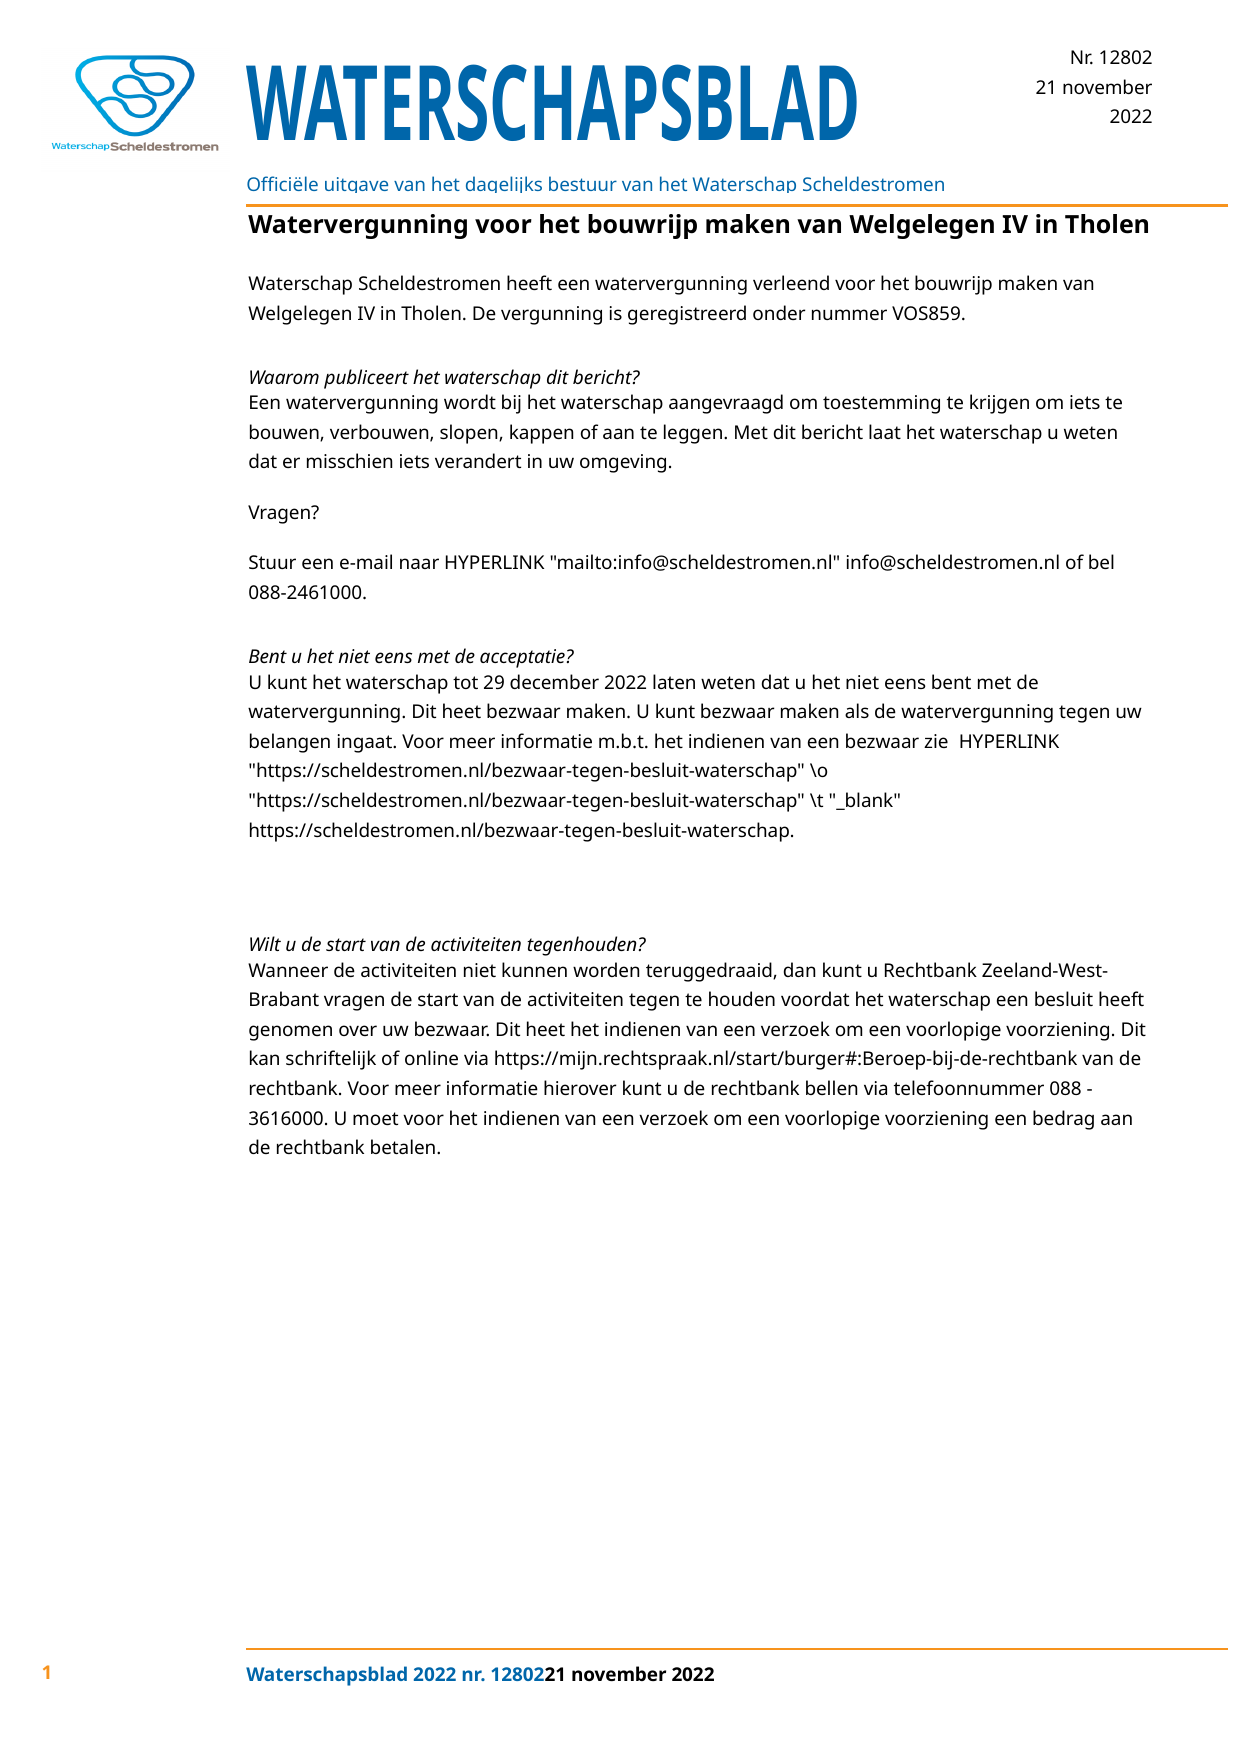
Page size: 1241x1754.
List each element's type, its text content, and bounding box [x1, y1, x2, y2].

text Vragen? [248, 499, 1152, 525]
text Bent u het niet eens met de acceptatie? [248, 643, 1152, 669]
text U kunt het waterschap tot 29 december 2022 laten weten dat u het niet eens bent met de watervergunning. Dit heet bezwaar maken. U kunt bezwaar maken als de watervergunning tegen uw belangen ingaat. Voor meer informatie m.b.t. het indienen van een bezwaar zie HYPERLINK "https://scheldestromen.nl/bezwaar-tegen-besluit-waterschap" \o "https://scheldestromen.nl/bezwaar-tegen-besluit-waterschap" \t "_blank" https://scheldestromen.nl/bezwaar-tegen-besluit-waterschap. [248, 669, 1152, 842]
picture [41, 47, 231, 172]
text Waarom publiceert het waterschap dit bericht? [248, 364, 1152, 389]
text Waterschap Scheldestromen heeft een watervergunning verleend voor het bouwrijp maken van Welgelegen IV in Tholen. De vergunning is geregistreerd onder nummer VOS859. [248, 270, 1152, 326]
text Wanneer de activiteiten niet kunnen worden teruggedraaid, dan kunt u Rechtbank Zeeland-West-Brabant vragen de start van de activiteiten tegen te houden voordat het waterschap een besluit heeft genomen over uw bezwaar. Dit heet het indienen van een verzoek om een voorlopige voorziening. Dit kan schriftelijk of online via https://mijn.rechtspraak.nl/start/burger#:Beroep-bij-de-rechtbank van de rechtbank. Voor meer informatie hierover kunt u de rechtbank bellen via telefoonnummer 088 - 3616000. U moet voor het indienen van een verzoek om een voorlopige voorziening een bedrag aan de rechtbank betalen. [248, 957, 1152, 1160]
text Een watervergunning wordt bij het waterschap aangevraagd om toestemming te krijgen om iets te bouwen, verbouwen, slopen, kappen of aan te leggen. Met dit bericht laat het waterschap u weten dat er misschien iets verandert in uw omgeving. [248, 389, 1152, 474]
text Wilt u de start van de activiteiten tegenhouden? [248, 931, 1152, 957]
text Watervergunning voor het bouwrijp maken van Welgelegen IV in Tholen [248, 207, 1152, 241]
text Stuur een e-mail naar HYPERLINK "mailto:info@scheldestromen.nl" info@scheldestromen.nl of bel 088-2461000. [248, 549, 1152, 605]
